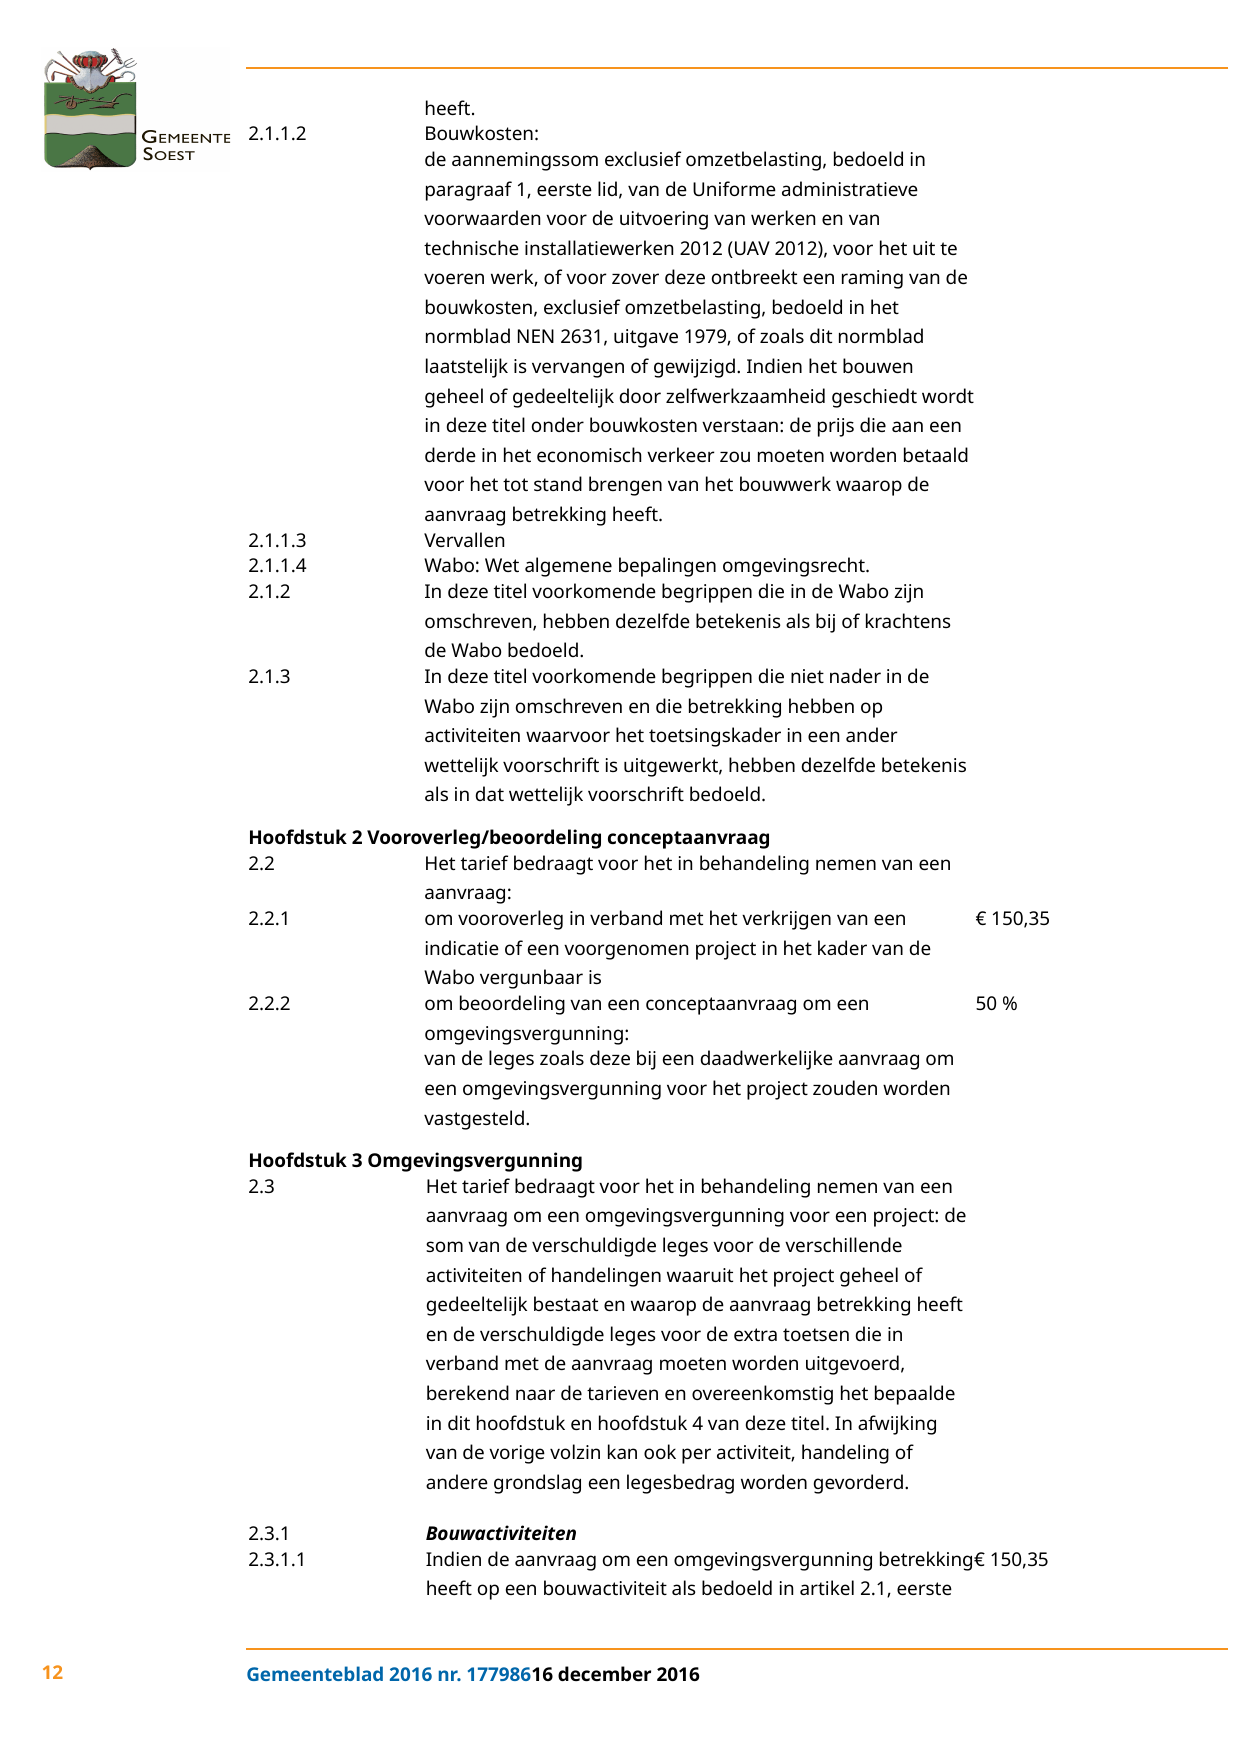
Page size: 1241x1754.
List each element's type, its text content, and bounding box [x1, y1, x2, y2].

table_cell van de leges zoals deze bij een daadwerkelijke aanvraag om een omgevingsvergunning voor het project zouden worden vastgesteld. [424, 1046, 975, 1130]
table_header 2.2 [248, 850, 424, 905]
table_cell [975, 1046, 1152, 1130]
table_header [974, 1173, 1152, 1494]
table_cell [975, 579, 1152, 663]
table_cell In deze titel voorkomende begrippen die niet nader in de Wabo zijn omschreven en die betrekking hebben op activiteiten waarvoor het toetsingskader in een ander wettelijk voorschrift is uitgewerkt, hebben dezelfde betekenis als in dat wettelijk voorschrift bedoeld. [424, 663, 975, 807]
table_cell 2.2.2 [248, 990, 424, 1046]
table_cell [248, 1046, 424, 1130]
table_cell Vervallen [424, 527, 975, 553]
table_cell 2.1.3 [248, 663, 424, 807]
table_cell Bouwkosten: [424, 121, 975, 146]
table_cell [248, 1495, 426, 1520]
table_cell [975, 146, 1152, 527]
table_cell 2.1.1.2 [248, 121, 424, 146]
table_cell In deze titel voorkomende begrippen die in de Wabo zijn omschreven, hebben dezelfde betekenis als bij of krachtens de Wabo bedoeld. [424, 579, 975, 663]
table_cell 2.1.1.3 [248, 527, 424, 553]
table_header Het tarief bedraagt voor het in behandeling nemen van een aanvraag om een omgevingsvergunning voor een project: de som van de verschuldigde leges voor de verschillende activiteiten of handelingen waaruit het project geheel of gedeeltelijk bestaat en waarop de aanvraag betrekking heeft en de verschuldigde leges voor de extra toetsen die in verband met de aanvraag moeten worden uitgevoerd, berekend naar de tarieven en overeenkomstig het bepaalde in dit hoofdstuk en hoofdstuk 4 van deze titel. In afwijking van de vorige volzin kan ook per activiteit, handeling of andere grondslag een legesbedrag worden gevorderd. [426, 1173, 974, 1494]
table_cell om vooroverleg in verband met het verkrijgen van een indicatie of een voorgenomen project in het kader van de Wabo vergunbaar is [424, 905, 975, 990]
table_cell € 150,35 [975, 905, 1152, 990]
table_cell [248, 146, 424, 527]
table_cell 2.3.1.1 [248, 1546, 426, 1601]
table_cell [975, 121, 1152, 146]
table_cell [975, 95, 1152, 121]
table_cell heeft. [424, 95, 975, 121]
table_cell [975, 553, 1152, 578]
table_cell 2.1.1.4 [248, 553, 424, 578]
table_cell [974, 1495, 1152, 1520]
table_header [975, 850, 1152, 905]
table_cell [974, 1520, 1152, 1546]
table_cell de aannemingssom exclusief omzetbelasting, bedoeld in paragraaf 1, eerste lid, van de Uniforme administratieve voorwaarden voor de uitvoering van werken en van technische installatiewerken 2012 (UAV 2012), voor het uit te voeren werk, of voor zover deze ontbreekt een raming van de bouwkosten, exclusief omzetbelasting, bedoeld in het normblad NEN 2631, uitgave 1979, of zoals dit normblad laatstelijk is vervangen of gewijzigd. Indien het bouwen geheel of gedeeltelijk door zelfwerkzaamheid geschiedt wordt in deze titel onder bouwkosten verstaan: de prijs die aan een derde in het economisch verkeer zou moeten worden betaald voor het tot stand brengen van het bouwwerk waarop de aanvraag betrekking heeft. [424, 146, 975, 527]
text Hoofdstuk 3 Omgevingsvergunning [248, 1147, 1152, 1173]
table_cell om beoordeling van een conceptaanvraag om een omgevingsvergunning: [424, 990, 975, 1046]
table_cell [248, 95, 424, 121]
table_cell [975, 527, 1152, 553]
table_cell Wabo: Wet algemene bepalingen omgevingsrecht. [424, 553, 975, 578]
text Hoofdstuk 2 Vooroverleg/beoordeling conceptaanvraag [248, 824, 1152, 850]
picture [41, 47, 231, 172]
table_header 2.3 [248, 1173, 426, 1494]
table_cell 2.3.1 [248, 1520, 426, 1546]
table_cell 2.2.1 [248, 905, 424, 990]
table_cell Indien de aanvraag om een omgevingsvergunning betrekking heeft op een bouwactiviteit als bedoeld in artikel 2.1, eerste [426, 1546, 974, 1601]
table_cell 2.1.2 [248, 579, 424, 663]
table_cell 50 % [975, 990, 1152, 1046]
table_cell [975, 663, 1152, 807]
table_cell [426, 1495, 974, 1520]
table_header Het tarief bedraagt voor het in behandeling nemen van een aanvraag: [424, 850, 975, 905]
table_cell Bouwactiviteiten [426, 1520, 974, 1546]
table_cell € 150,35 [974, 1546, 1152, 1601]
